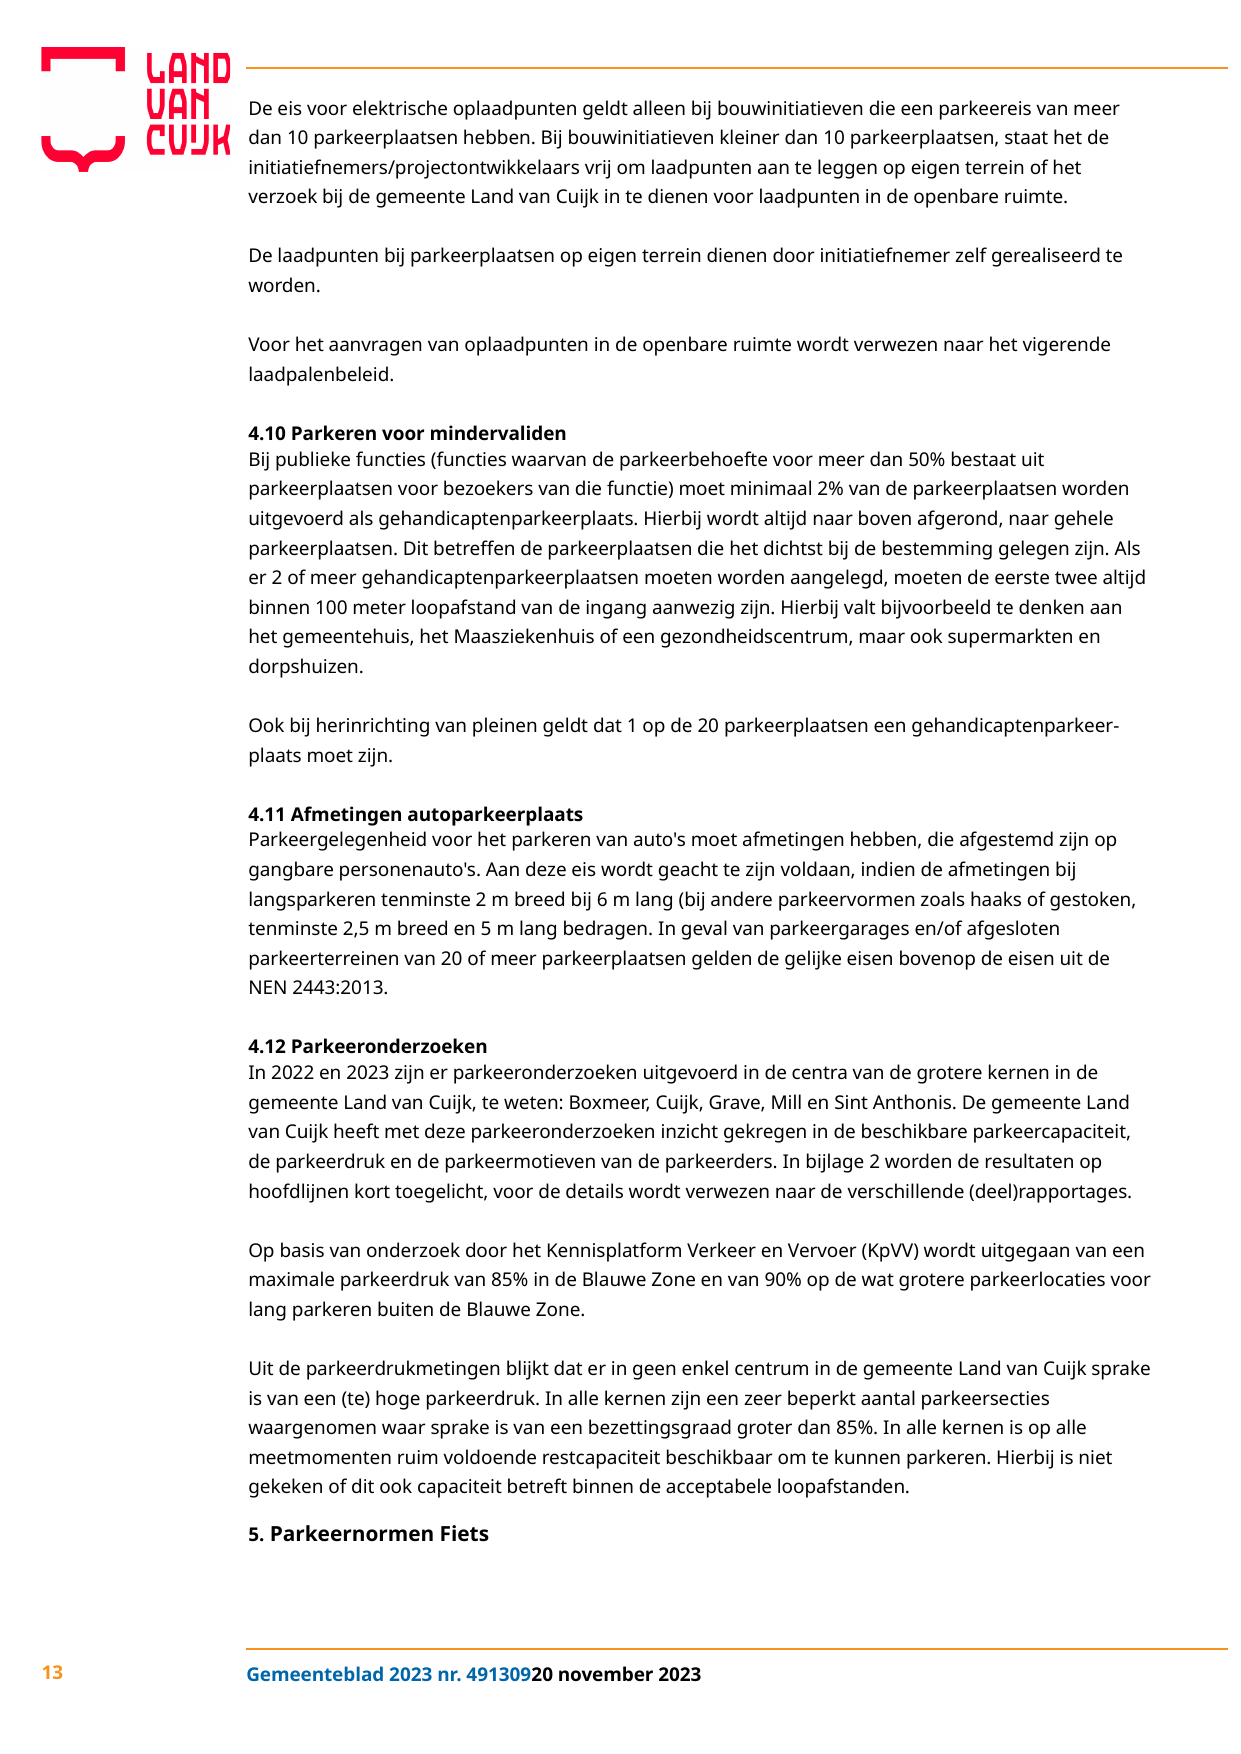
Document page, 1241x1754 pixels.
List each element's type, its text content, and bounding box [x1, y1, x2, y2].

text Uit de parkeerdrukmetingen blijkt dat er in geen enkel centrum in de gemeente Land van Cuijk sprake is van een (te) hoge parkeerdruk. In alle kernen zijn een zeer beperkt aantal parkeersecties waargenomen waar sprake is van een bezettingsgraad groter dan 85%. In alle kernen is op alle meetmomenten ruim voldoende restcapaciteit beschikbaar om te kunnen parkeren. Hierbij is niet gekeken of dit ook capaciteit betreft binnen de acceptabele loopafstanden. [248, 1355, 1152, 1499]
text 4.11 Afmetingen autoparkeerplaats [248, 801, 1152, 827]
text De laadpunten bij parkeerplaatsen op eigen terrein dienen door initiatiefnemer zelf gerealiseerd te worden. [248, 243, 1152, 298]
text Op basis van onderzoek door het Kennisplatform Verkeer en Vervoer (KpVV) wordt uitgegaan van een maximale parkeerdruk van 85% in de Blauwe Zone en van 90% op de wat grotere parkeerlocaties voor lang parkeren buiten de Blauwe Zone. [248, 1237, 1152, 1322]
text 4.12 Parkeeronderzoeken [248, 1034, 1152, 1059]
text De eis voor elektrische oplaadpunten geldt alleen bij bouwinitiatieven die een parkeereis van meer dan 10 parkeerplaatsen hebben. Bij bouwinitiatieven kleiner dan 10 parkeerplaatsen, staat het de initiatiefnemers/projectontwikkelaars vrij om laadpunten aan te leggen op eigen terrein of het verzoek bij de gemeente Land van Cuijk in te dienen voor laadpunten in de openbare ruimte. [248, 95, 1152, 209]
text Voor het aanvragen van oplaadpunten in de openbare ruimte wordt verwezen naar het vigerende laadpalenbeleid. [248, 331, 1152, 387]
text Ook bij herinrichting van pleinen geldt dat 1 op de 20 parkeerplaatsen een gehandicaptenparkeer-plaats moet zijn. [248, 712, 1152, 767]
text Parkeergelegenheid voor het parkeren van auto's moet afmetingen hebben, die afgestemd zijn op gangbare personenauto's. Aan deze eis wordt geacht te zijn voldaan, indien de afmetingen bij langsparkeren tenminste 2 m breed bij 6 m lang (bij andere parkeervormen zoals haaks of gestoken, tenminste 2,5 m breed en 5 m lang bedragen. In geval van parkeergarages en/of afgesloten parkeerterreinen van 20 of meer parkeerplaatsen gelden de gelijke eisen bovenop de eisen uit de NEN 2443:2013. [248, 827, 1152, 1000]
text Bij publieke functies (functies waarvan de parkeerbehoefte voor meer dan 50% bestaat uit parkeerplaatsen voor bezoekers van die functie) moet minimaal 2% van de parkeerplaatsen worden uitgevoerd als gehandicaptenparkeerplaats. Hierbij wordt altijd naar boven afgerond, naar gehele parkeerplaatsen. Dit betreffen de parkeerplaatsen die het dichtst bij de bestemming gelegen zijn. Als er 2 of meer gehandicaptenparkeerplaatsen moeten worden aangelegd, moeten de eerste twee altijd binnen 100 meter loopafstand van de ingang aanwezig zijn. Hierbij valt bijvoorbeeld te denken aan het gemeentehuis, het Maasziekenhuis of een gezondheidscentrum, maar ook supermarkten en dorpshuizen. [248, 446, 1152, 679]
text 5. Parkeernormen Fiets [248, 1519, 1152, 1548]
picture [41, 47, 231, 172]
text 4.10 Parkeren voor mindervaliden [248, 420, 1152, 446]
text In 2022 en 2023 zijn er parkeeronderzoeken uitgevoerd in de centra van de grotere kernen in de gemeente Land van Cuijk, te weten: Boxmeer, Cuijk, Grave, Mill en Sint Anthonis. De gemeente Land van Cuijk heeft met deze parkeeronderzoeken inzicht gekregen in de beschikbare parkeercapaciteit, de parkeerdruk en de parkeermotieven van de parkeerders. In bijlage 2 worden de resultaten op hoofdlijnen kort toegelicht, voor de details wordt verwezen naar de verschillende (deel)rapportages. [248, 1059, 1152, 1203]
